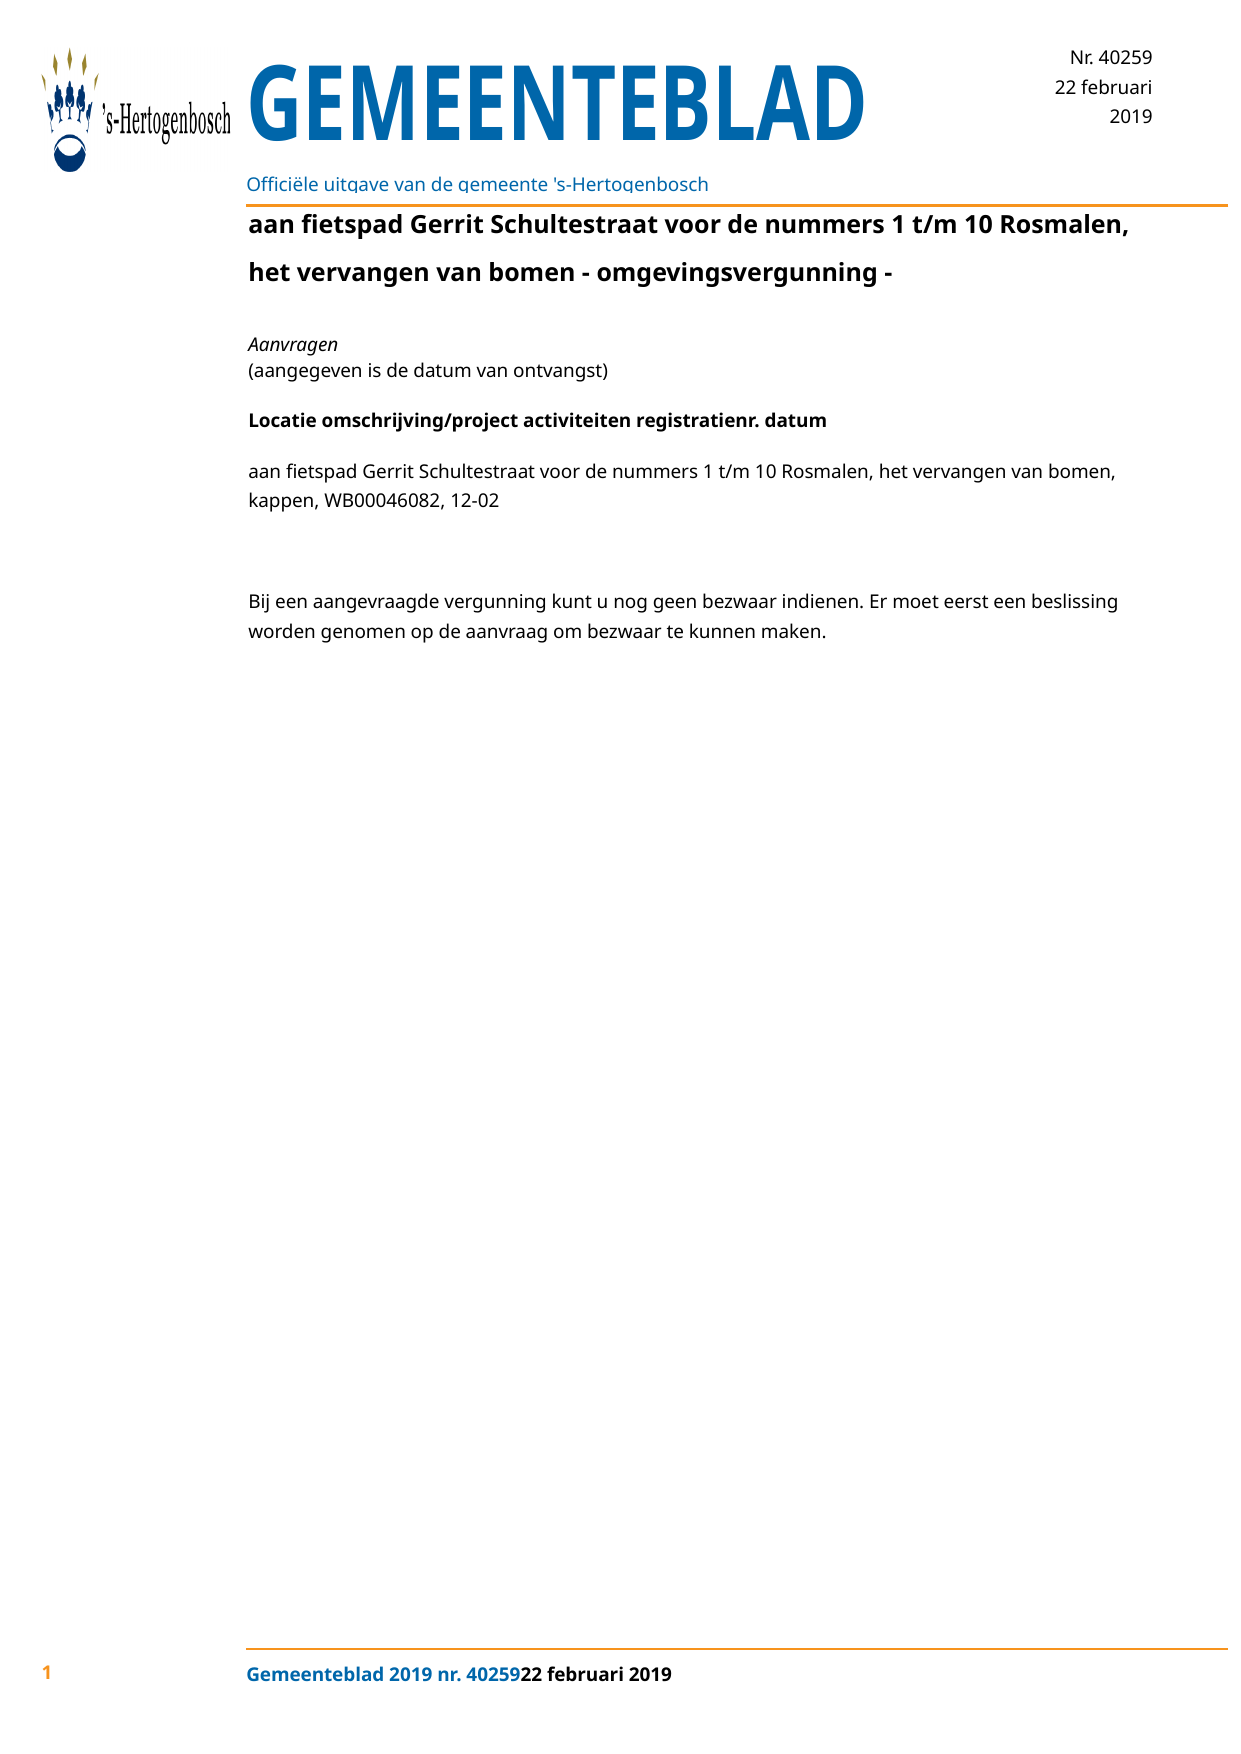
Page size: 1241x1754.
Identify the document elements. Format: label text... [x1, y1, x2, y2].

text Locatie omschrijving/project activiteiten registratienr. datum [248, 408, 1152, 433]
text aan fietspad Gerrit Schultestraat voor de nummers 1 t/m 10 Rosmalen, het vervangen van bomen, kappen, WB00046082, 12-02 [248, 458, 1152, 513]
text (aangegeven is de datum van ontvangst) [248, 357, 1152, 383]
text Bij een aangevraagde vergunning kunt u nog geen bezwaar indienen. Er moet eerst een beslissing worden genomen op de aanvraag om bezwaar te kunnen maken. [248, 588, 1152, 644]
text Aanvragen [248, 331, 1152, 357]
picture [41, 47, 231, 172]
text aan fietspad Gerrit Schultestraat voor de nummers 1 t/m 10 Rosmalen, het vervangen van bomen - omgevingsvergunning - [248, 207, 1152, 288]
